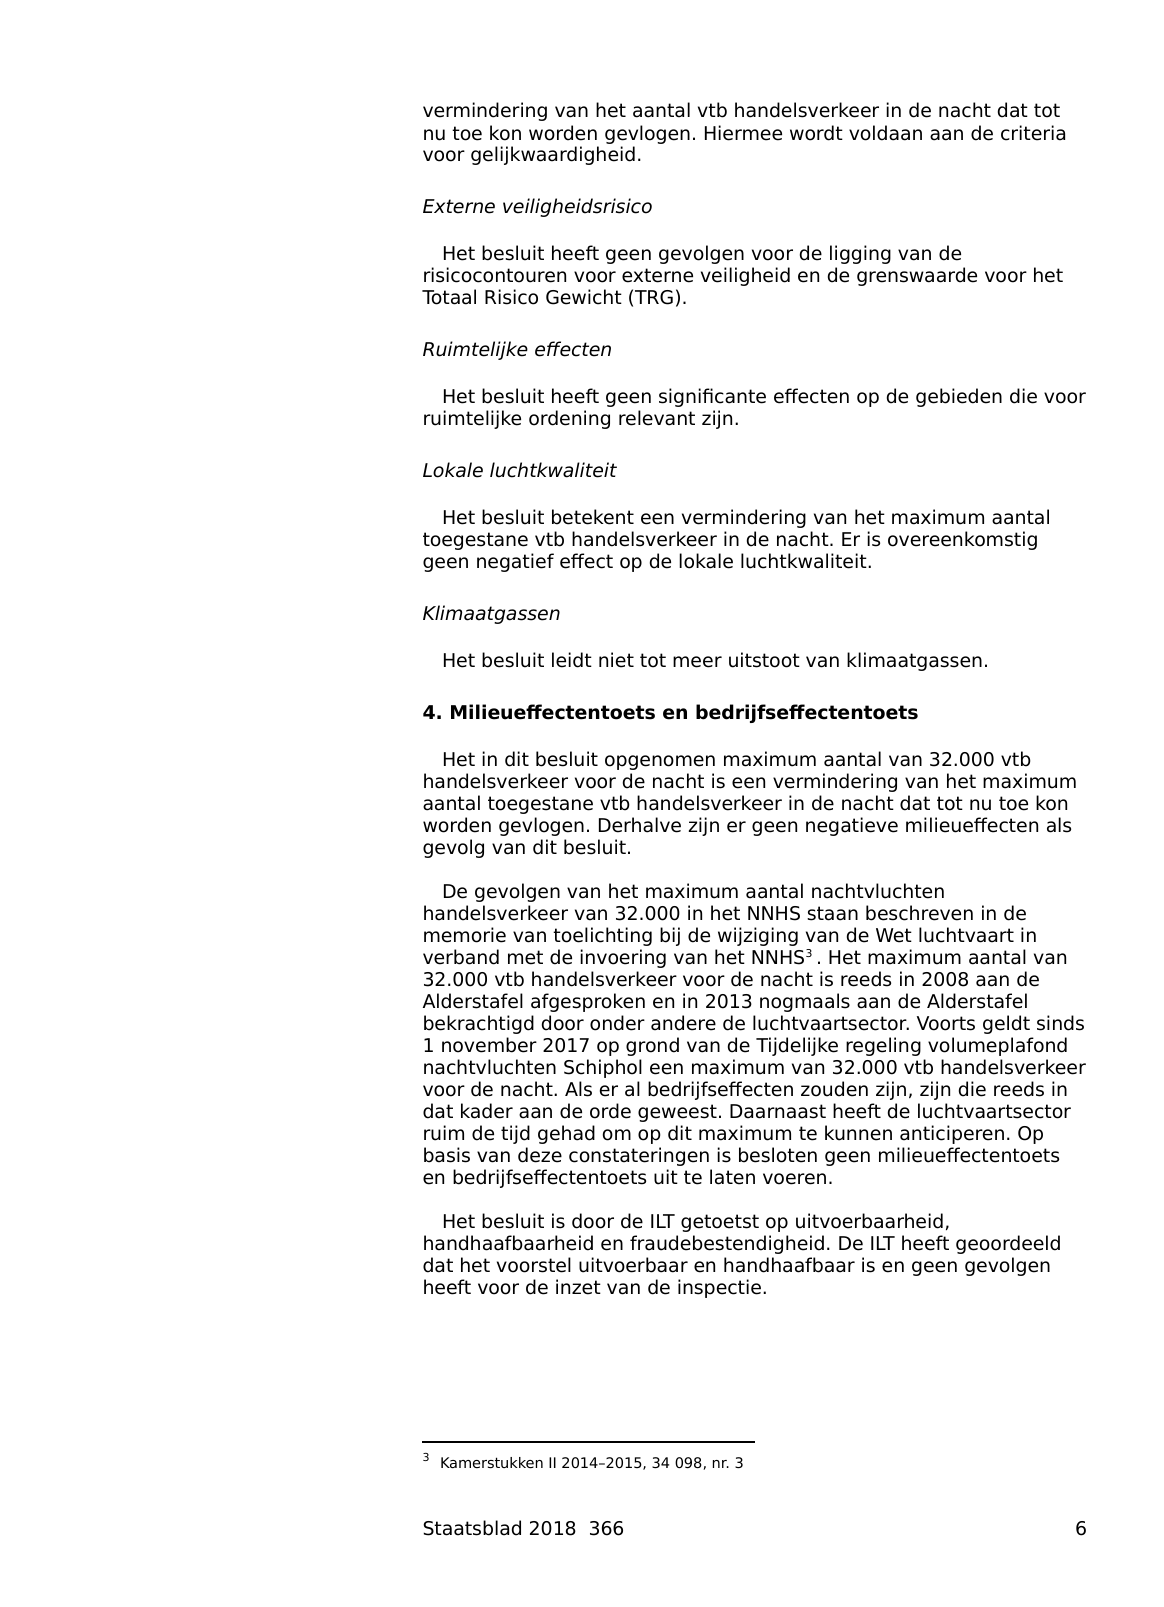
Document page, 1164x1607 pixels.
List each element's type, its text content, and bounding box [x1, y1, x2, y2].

text De gevolgen van het maximum aantal nachtvluchten handelsverkeer van 32.000 in het NNHS staan beschreven in de memorie van toelichting bij de wijziging van de Wet luchtvaart in verband met de invoering van het NNHS. Het maximum aantal van 32.000 vtb handelsverkeer voor de nacht is reeds in 2008 aan de Alderstafel afgesproken en in 2013 nogmaals aan de Alderstafel bekrachtigd door onder andere de luchtvaartsector. Voorts geldt sinds 1 november 2017 op grond van de Tijdelijke regeling volumeplafond nachtvluchten Schiphol een maximum van 32.000 vtb handelsverkeer voor de nacht. Als er al bedrijfseffecten zouden zijn, zijn die reeds in dat kader aan de orde geweest. Daarnaast heeft de luchtvaartsector ruim de tijd gehad om op dit maximum te kunnen anticiperen. Op basis van deze constateringen is besloten geen milieueffectentoets en bedrijfseffectentoets uit te laten voeren. [422, 881, 1087, 1189]
text vermindering van het aantal vtb handelsverkeer in de nacht dat tot nu toe kon worden gevlogen. Hiermee wordt voldaan aan de criteria voor gelijkwaardigheid. [422, 100, 1087, 166]
text Het besluit heeft geen significante effecten op de gebieden die voor ruimtelijke ordening relevant zijn. [422, 386, 1087, 430]
subtitle Ruimtelijke effecten [422, 339, 1087, 361]
text Kamerstukken II 2014–2015, 34 098, nr. 3 [422, 1451, 1087, 1473]
subtitle Externe veiligheidsrisico [422, 196, 1087, 218]
text Het in dit besluit opgenomen maximum aantal van 32.000 vtb handelsverkeer voor de nacht is een vermindering van het maximum aantal toegestane vtb handelsverkeer in de nacht dat tot nu toe kon worden gevlogen. Derhalve zijn er geen negatieve milieueffecten als gevolg van dit besluit. [422, 749, 1087, 859]
text Het besluit leidt niet tot meer uitstoot van klimaatgassen. [422, 650, 1087, 672]
text Het besluit is door de ILT getoetst op uitvoerbaarheid, handhaafbaarheid en fraudebestendigheid. De ILT heeft geoordeeld dat het voorstel uitvoerbaar en handhaafbaar is en geen gevolgen heeft voor de inzet van de inspectie. [422, 1211, 1087, 1299]
subtitle 4. Milieueffectentoets en bedrijfseffectentoets [422, 702, 1087, 724]
text Het besluit betekent een vermindering van het maximum aantal toegestane vtb handelsverkeer in de nacht. Er is overeenkomstig geen negatief effect op de lokale luchtkwaliteit. [422, 507, 1087, 573]
subtitle Klimaatgassen [422, 603, 1087, 625]
subtitle Lokale luchtkwaliteit [422, 460, 1087, 482]
text Het besluit heeft geen gevolgen voor de ligging van de risicocontouren voor externe veiligheid en de grenswaarde voor het Totaal Risico Gewicht (TRG). [422, 243, 1087, 309]
